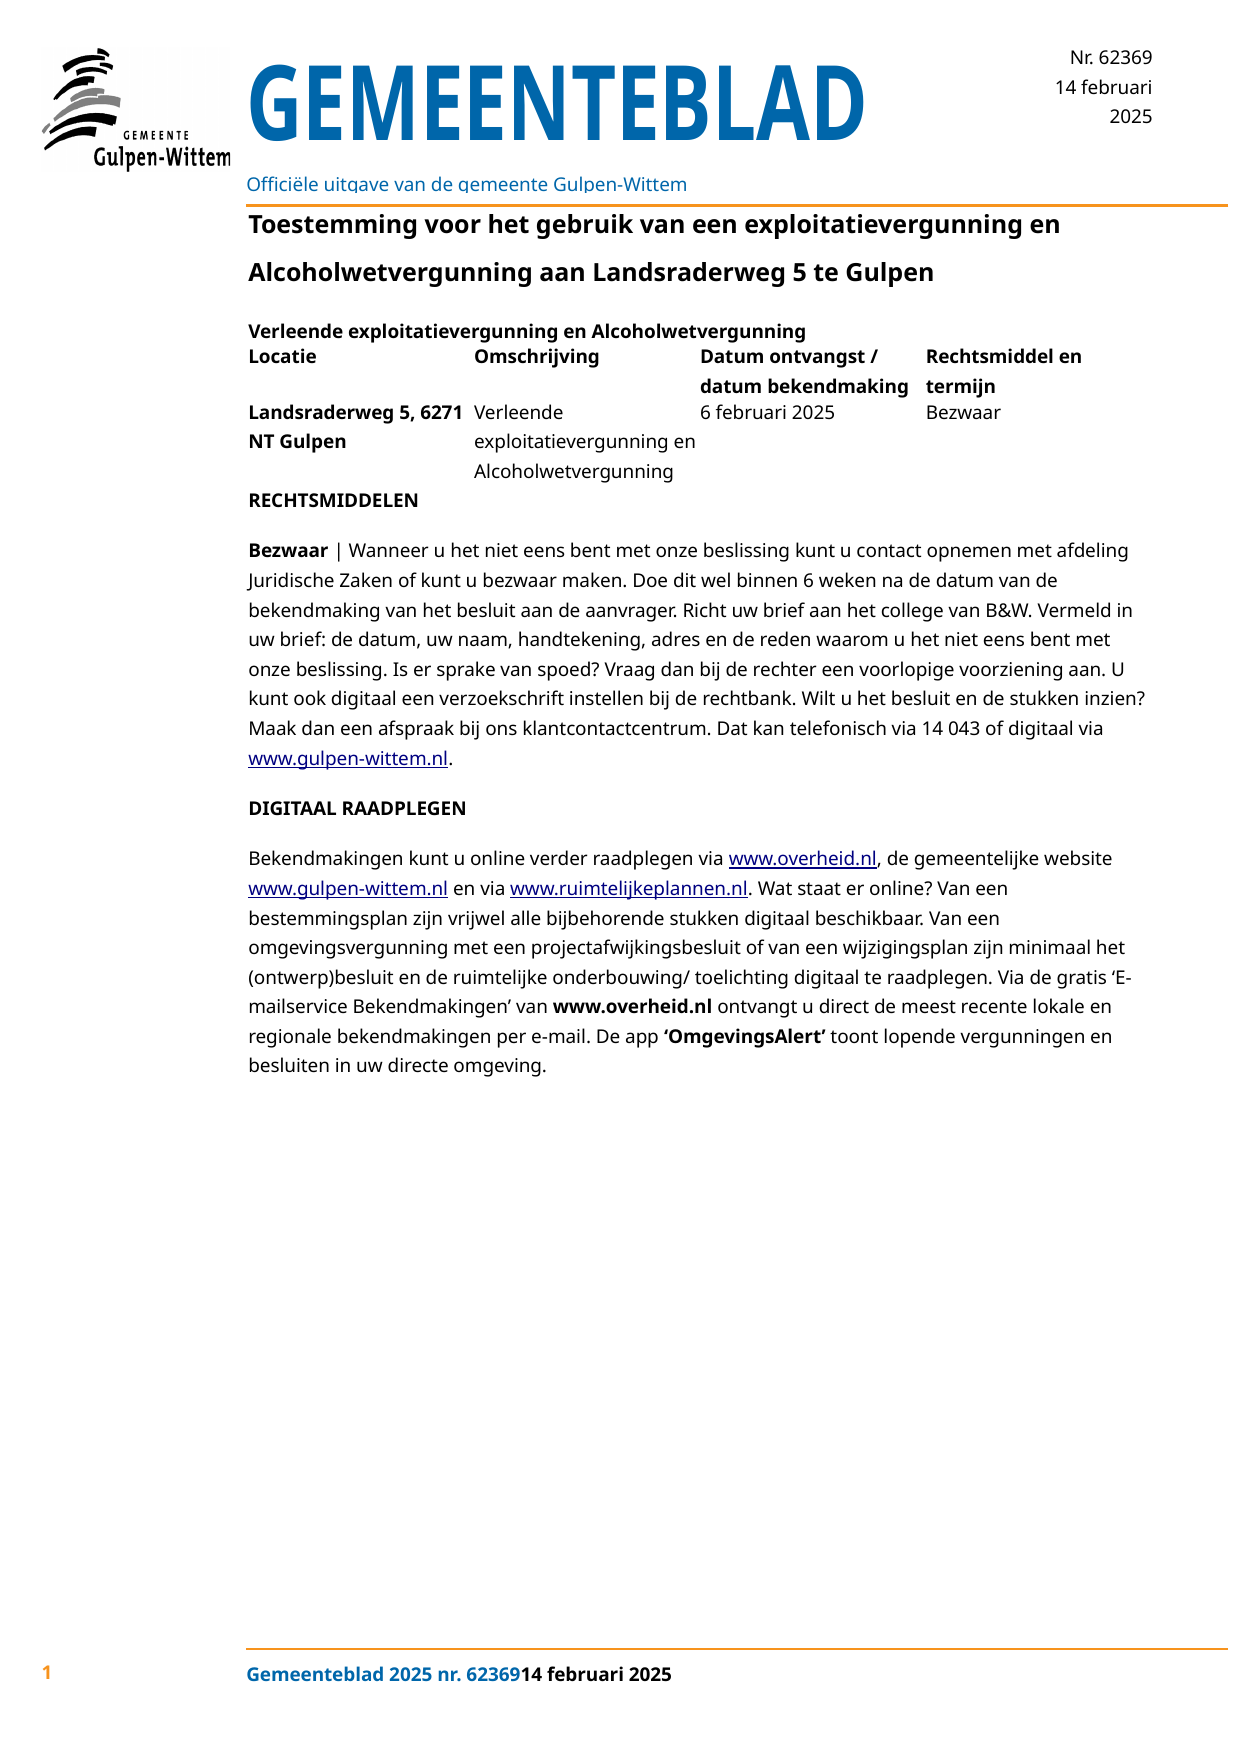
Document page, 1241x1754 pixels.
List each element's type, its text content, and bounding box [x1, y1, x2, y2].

text DIGITAAL RAADPLEGEN [248, 795, 1152, 821]
text Bekendmakingen kunt u online verder raadplegen via www.overheid.nl, de gemeentelijke website www.gulpen-wittem.nl en via www.ruimtelijkeplannen.nl. Wat staat er online? Van een bestemmingsplan zijn vrijwel alle bijbehorende stukken digitaal beschikbaar. Van een omgevingsvergunning met een projectafwijkingsbesluit of van een wijzigingsplan zijn minimaal het (ontwerp)besluit en de ruimtelijke onderbouwing/ toelichting digitaal te raadplegen. Via de gratis ‘E-mailservice Bekendmakingen’ van www.overheid.nl ontvangt u direct de meest recente lokale en regionale bekendmakingen per e-mail. De app ‘OmgevingsAlert’ toont lopende vergunningen en besluiten in uw directe omgeving. [248, 846, 1152, 1078]
table_cell Verleende exploitatievergunning en Alcoholwetvergunning [474, 399, 700, 484]
text Toestemming voor het gebruik van een exploitatievergunning en Alcoholwetvergunning aan Landsraderweg 5 te Gulpen [248, 207, 1152, 288]
table_cell Rechtsmiddel en termijn [926, 344, 1152, 399]
table_cell Landsraderweg 5, 6271 NT Gulpen [248, 399, 474, 484]
table_cell 6 februari 2025 [700, 399, 926, 484]
table_cell Omschrijving [474, 344, 700, 399]
table_cell Locatie [248, 344, 474, 399]
picture [41, 47, 231, 172]
text RECHTSMIDDELEN [248, 487, 1152, 513]
text Bezwaar | Wanneer u het niet eens bent met onze beslissing kunt u contact opnemen met afdeling Juridische Zaken of kunt u bezwaar maken. Doe dit wel binnen 6 weken na de datum van de bekendmaking van het besluit aan de aanvrager. Richt uw brief aan het college van B&W. Vermeld in uw brief: de datum, uw naam, handtekening, adres en de reden waarom u het niet eens bent met onze beslissing. Is er sprake van spoed? Vraag dan bij de rechter een voorlopige voorziening aan. U kunt ook digitaal een verzoekschrift instellen bij de rechtbank. Wilt u het besluit en de stukken inzien? Maak dan een afspraak bij ons klantcontactcentrum. Dat kan telefonisch via 14 043 of digitaal via www.gulpen-wittem.nl. [248, 538, 1152, 770]
table_cell Bezwaar [926, 399, 1152, 484]
table_header Verleende exploitatievergunning en Alcoholwetvergunning [248, 318, 1152, 344]
table_cell Datum ontvangst / datum bekendmaking [700, 344, 926, 399]
